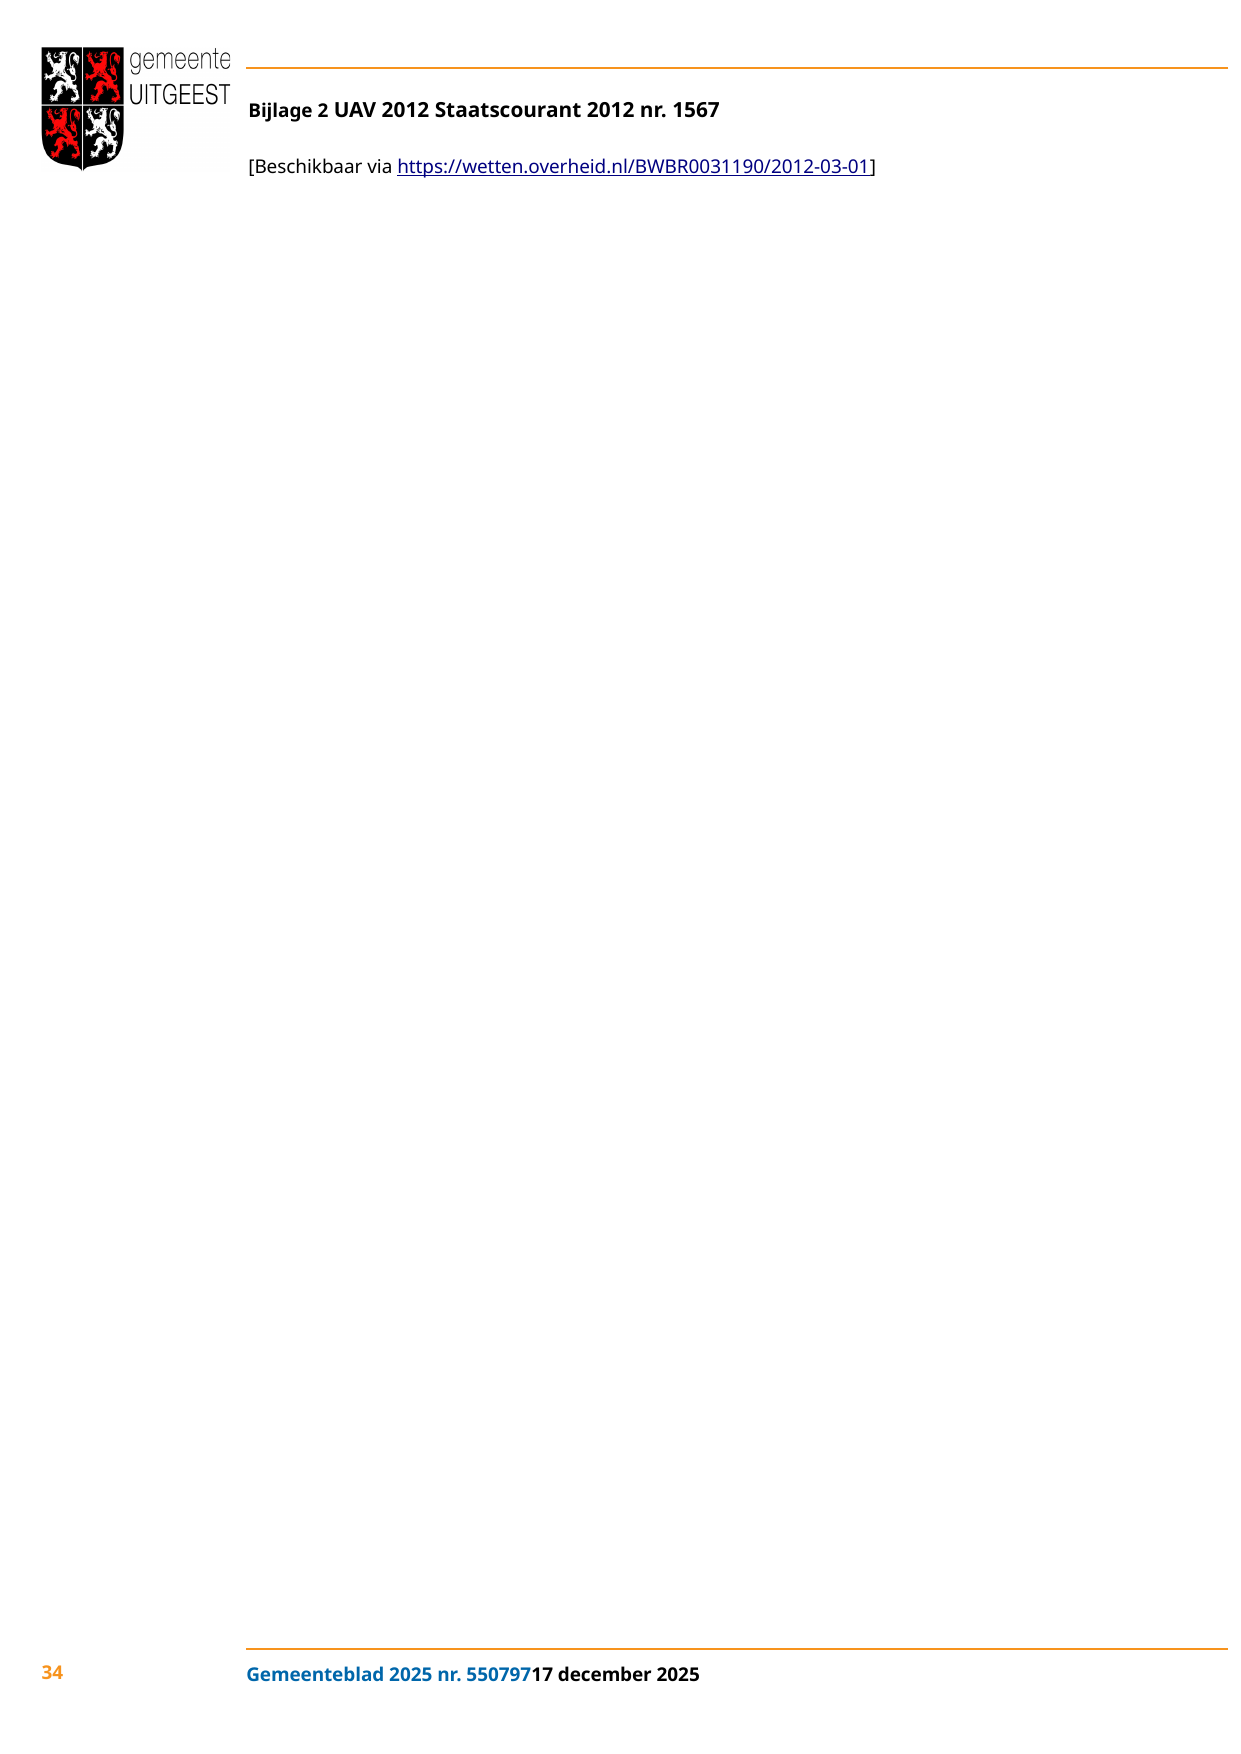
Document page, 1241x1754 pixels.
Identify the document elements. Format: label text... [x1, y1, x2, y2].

text [Beschikbaar via https://wetten.overheid.nl/BWBR0031190/2012-03-01] [248, 153, 1152, 179]
text Bijlage 2 UAV 2012 Staatscourant 2012 nr. 1567 [248, 95, 1152, 123]
picture [41, 47, 231, 172]
